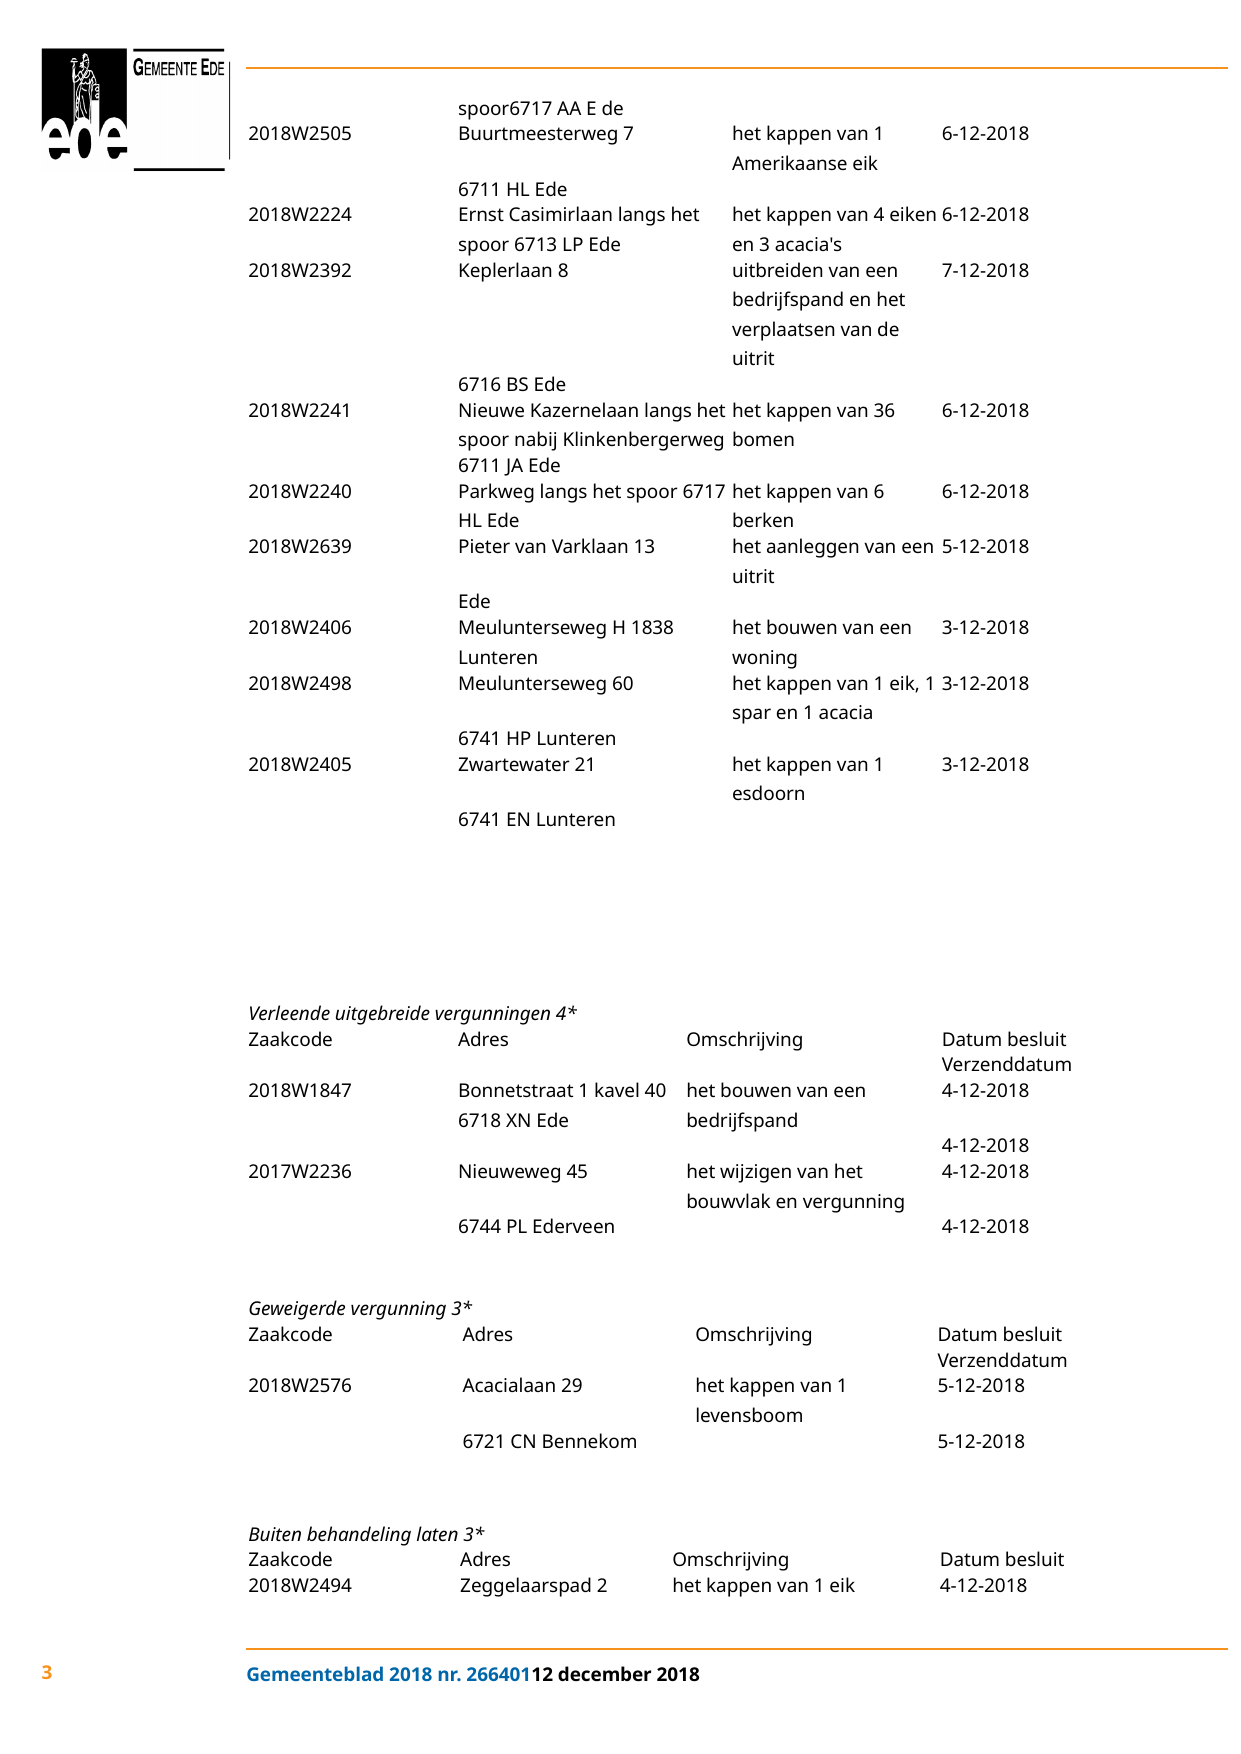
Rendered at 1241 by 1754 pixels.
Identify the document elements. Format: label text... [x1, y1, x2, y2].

table_cell [732, 589, 942, 614]
table_header Datum besluit [940, 1547, 1152, 1572]
table_cell [248, 95, 458, 121]
table_cell 5-12-2018 [942, 534, 1152, 589]
table_cell 4-12-2018 [942, 1158, 1152, 1213]
table_cell [248, 589, 458, 614]
table_cell [686, 1133, 942, 1158]
table_cell [732, 95, 942, 121]
table_cell 4-12-2018 [942, 1214, 1152, 1239]
table_header Zaakcode [248, 1026, 458, 1051]
table_cell [686, 1051, 942, 1077]
text Buiten behandeling laten 3* [248, 1521, 1152, 1547]
table_cell 2018W2576 [248, 1373, 462, 1428]
table_cell Verzenddatum [942, 1051, 1152, 1077]
table_cell [248, 176, 458, 202]
table_cell 6741 EN Lunteren [458, 806, 732, 832]
table_cell 4-12-2018 [942, 1133, 1152, 1158]
table_cell 3-12-2018 [942, 751, 1152, 806]
table_cell het kappen van 1 eik, 1 spar en 1 acacia [732, 670, 942, 725]
table_cell het kappen van 6 berken [732, 478, 942, 533]
table_cell 2018W2639 [248, 534, 458, 589]
table_cell [248, 453, 458, 478]
table_cell Zeggelaarspad 2 [460, 1573, 672, 1598]
table_header Adres [460, 1547, 672, 1572]
table_cell Bonnetstraat 1 kavel 40 6718 XN Ede [458, 1077, 686, 1132]
table_cell [732, 371, 942, 397]
table_cell [942, 589, 1152, 614]
table_cell Ernst Casimirlaan langs het spoor 6713 LP Ede [458, 202, 732, 257]
table_cell het bouwen van een woning [732, 615, 942, 670]
table_cell 6741 HP Lunteren [458, 725, 732, 751]
table_cell 2018W2494 [248, 1573, 460, 1598]
table_cell Verzenddatum [937, 1347, 1152, 1373]
table_cell [942, 806, 1152, 832]
table_cell [732, 725, 942, 751]
table_header Omschrijving [695, 1321, 937, 1347]
table_cell 2018W2392 [248, 257, 458, 371]
table_cell 2018W2505 [248, 121, 458, 176]
table_cell 6-12-2018 [942, 478, 1152, 533]
table_cell [686, 1214, 942, 1239]
table_cell het kappen van 1 levensboom [695, 1373, 937, 1428]
table_cell 2017W2236 [248, 1158, 458, 1213]
table_cell spoor6717 AA E de [458, 95, 732, 121]
table_cell Keplerlaan 8 [458, 257, 732, 371]
table_cell 7-12-2018 [942, 257, 1152, 371]
table_cell [248, 806, 458, 832]
table_cell [248, 1133, 458, 1158]
table_header Adres [458, 1026, 686, 1051]
table_cell 3-12-2018 [942, 615, 1152, 670]
table_cell 6711 JA Ede [458, 453, 732, 478]
table_cell het bouwen van een bedrijfspand [686, 1077, 942, 1132]
table_cell 2018W2498 [248, 670, 458, 725]
table_header Datum besluit [942, 1026, 1152, 1051]
table_cell 3-12-2018 [942, 670, 1152, 725]
table_cell 6-12-2018 [942, 397, 1152, 452]
table_cell 6744 PL Ederveen [458, 1214, 686, 1239]
table_cell [695, 1428, 937, 1454]
table_cell 4-12-2018 [942, 1077, 1152, 1132]
table_cell [942, 371, 1152, 397]
table_cell het kappen van 4 eiken en 3 acacia's [732, 202, 942, 257]
table_header Adres [462, 1321, 695, 1347]
table_cell Parkweg langs het spoor 6717 HL Ede [458, 478, 732, 533]
text Verleende uitgebreide vergunningen 4* [248, 1000, 1152, 1026]
table_header Datum besluit [937, 1321, 1152, 1347]
table_cell 2018W2240 [248, 478, 458, 533]
table_cell het kappen van 1 esdoorn [732, 751, 942, 806]
table_cell [732, 806, 942, 832]
table_cell 6-12-2018 [942, 121, 1152, 176]
table_cell 2018W2224 [248, 202, 458, 257]
table_cell [458, 1133, 686, 1158]
table_cell [248, 1347, 462, 1373]
table_cell uitbreiden van een bedrijfspand en het verplaatsen van de uitrit [732, 257, 942, 371]
table_cell 6-12-2018 [942, 202, 1152, 257]
table_cell 6716 BS Ede [458, 371, 732, 397]
table_cell [248, 1428, 462, 1454]
table_cell het kappen van 1 eik [672, 1573, 939, 1598]
table_cell [695, 1347, 937, 1373]
table_cell [942, 453, 1152, 478]
table_cell [462, 1347, 695, 1373]
table_header Zaakcode [248, 1321, 462, 1347]
table_cell Meulunterseweg 60 [458, 670, 732, 725]
table_cell 6711 HL Ede [458, 176, 732, 202]
table_cell 5-12-2018 [937, 1428, 1152, 1454]
table_cell Nieuwe Kazernelaan langs het spoor nabij Klinkenbergerweg [458, 397, 732, 452]
table_cell [248, 371, 458, 397]
table_cell [942, 725, 1152, 751]
table_cell 2018W1847 [248, 1077, 458, 1132]
table_cell 6721 CN Bennekom [462, 1428, 695, 1454]
table_cell het kappen van 36 bomen [732, 397, 942, 452]
table_cell het aanleggen van een uitrit [732, 534, 942, 589]
table_cell [732, 176, 942, 202]
table_header Omschrijving [672, 1547, 939, 1572]
table_cell het kappen van 1 Amerikaanse eik [732, 121, 942, 176]
table_cell 4-12-2018 [940, 1573, 1152, 1598]
table_cell 2018W2405 [248, 751, 458, 806]
table_cell het wijzigen van het bouwvlak en vergunning [686, 1158, 942, 1213]
table_cell Nieuweweg 45 [458, 1158, 686, 1213]
table_cell [248, 1214, 458, 1239]
picture [41, 47, 231, 172]
table_cell [942, 176, 1152, 202]
table_cell Buurtmeesterweg 7 [458, 121, 732, 176]
table_cell [248, 1051, 458, 1077]
table_cell Ede [458, 589, 732, 614]
text Geweigerde vergunning 3* [248, 1295, 1152, 1321]
table_header Omschrijving [686, 1026, 942, 1051]
table_cell Meulunterseweg H 1838 Lunteren [458, 615, 732, 670]
table_cell Acacialaan 29 [462, 1373, 695, 1428]
table_cell [248, 725, 458, 751]
table_cell [458, 1051, 686, 1077]
table_cell [942, 95, 1152, 121]
table_cell 5-12-2018 [937, 1373, 1152, 1428]
table_header Zaakcode [248, 1547, 460, 1572]
table_cell Zwartewater 21 [458, 751, 732, 806]
table_cell [732, 453, 942, 478]
table_cell Pieter van Varklaan 13 [458, 534, 732, 589]
table_cell 2018W2406 [248, 615, 458, 670]
table_cell 2018W2241 [248, 397, 458, 452]
